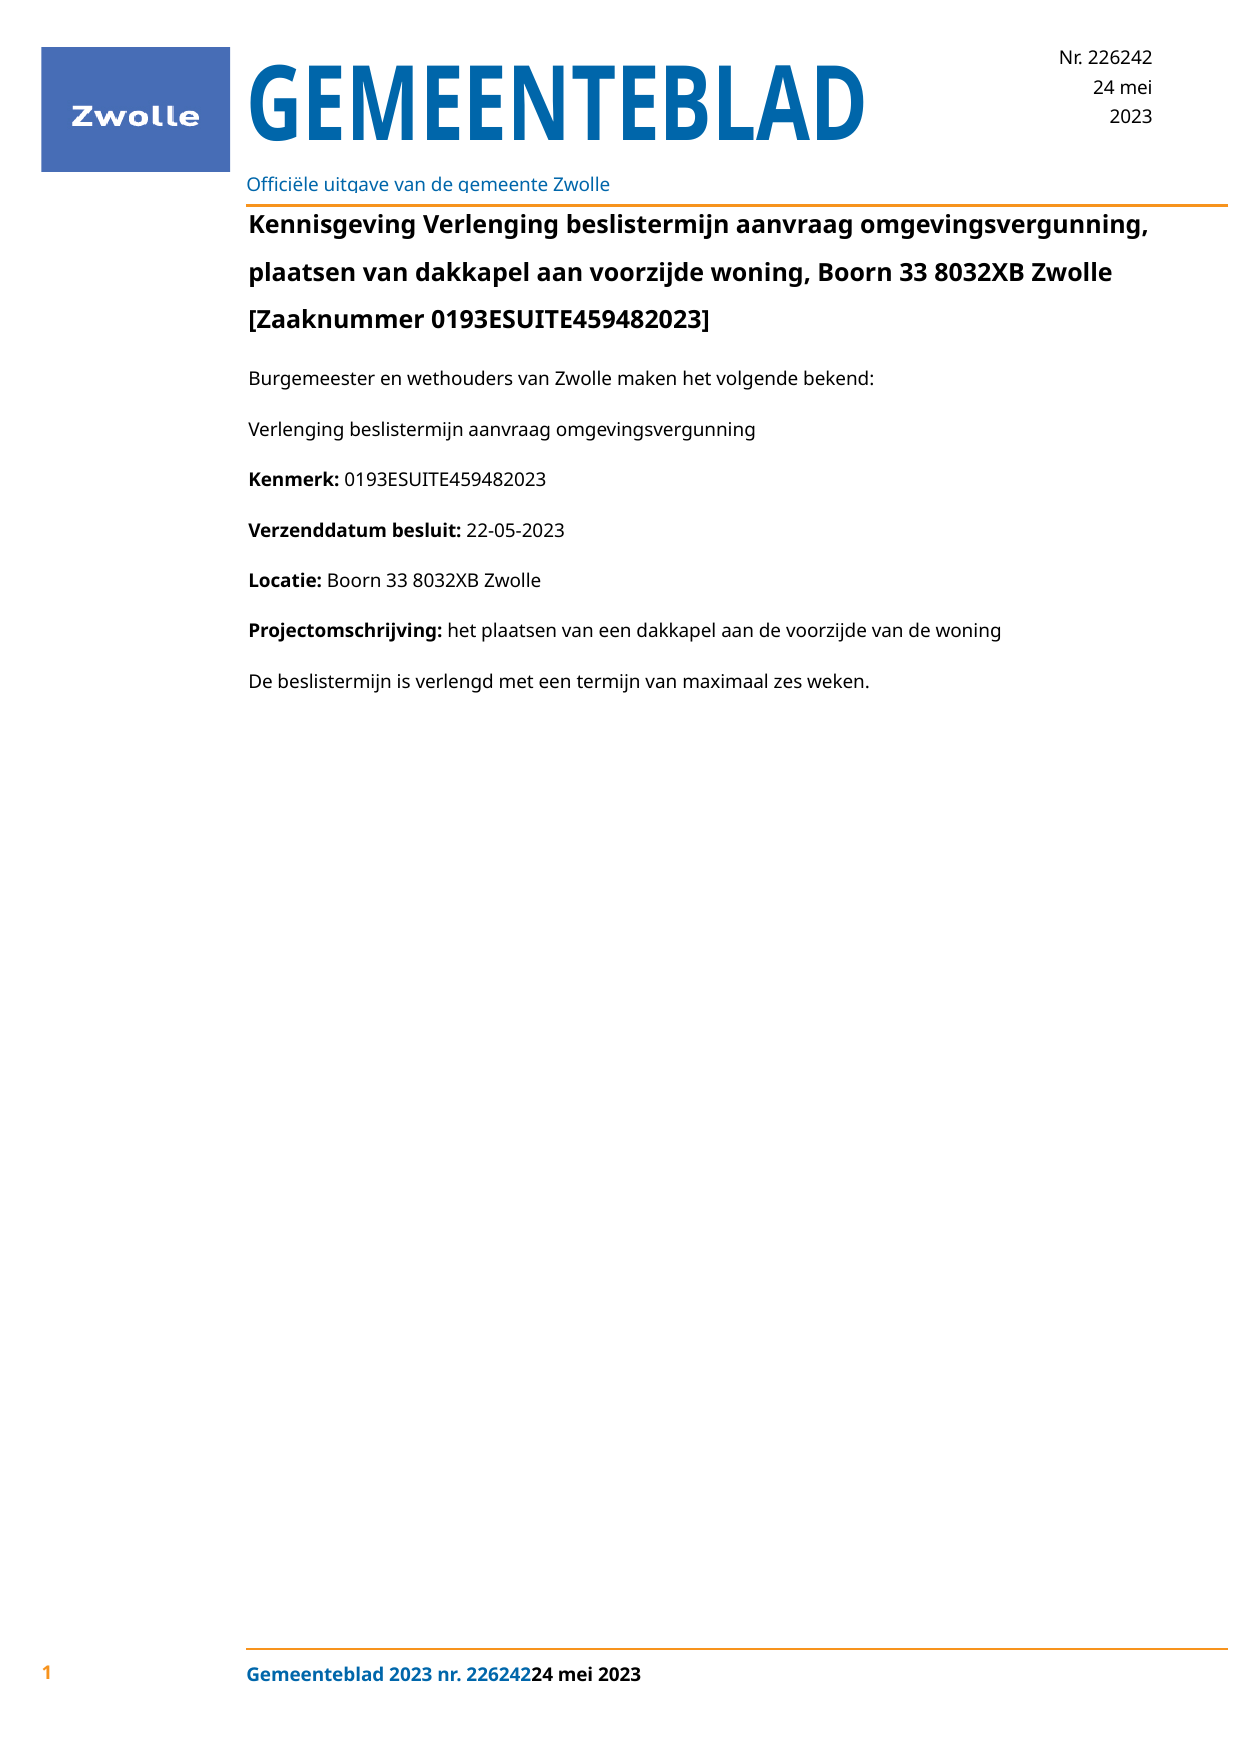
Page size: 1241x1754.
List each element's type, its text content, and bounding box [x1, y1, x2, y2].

text Verlenging beslistermijn aanvraag omgevingsvergunning [248, 416, 1152, 442]
picture [41, 47, 231, 172]
text Kenmerk: 0193ESUITE459482023 [248, 466, 1152, 492]
text Burgemeester en wethouders van Zwolle maken het volgende bekend: [248, 366, 1152, 391]
text Verzenddatum besluit: 22-05-2023 [248, 517, 1152, 542]
text Kennisgeving Verlenging beslistermijn aanvraag omgevingsvergunning, plaatsen van dakkapel aan voorzijde woning, Boorn 33 8032XB Zwolle [Zaaknummer 0193ESUITE459482023] [248, 207, 1152, 336]
text Projectomschrijving: het plaatsen van een dakkapel aan de voorzijde van de woning [248, 618, 1152, 643]
text De beslistermijn is verlengd met een termijn van maximaal zes weken. [248, 668, 1152, 694]
text Locatie: Boorn 33 8032XB Zwolle [248, 567, 1152, 593]
